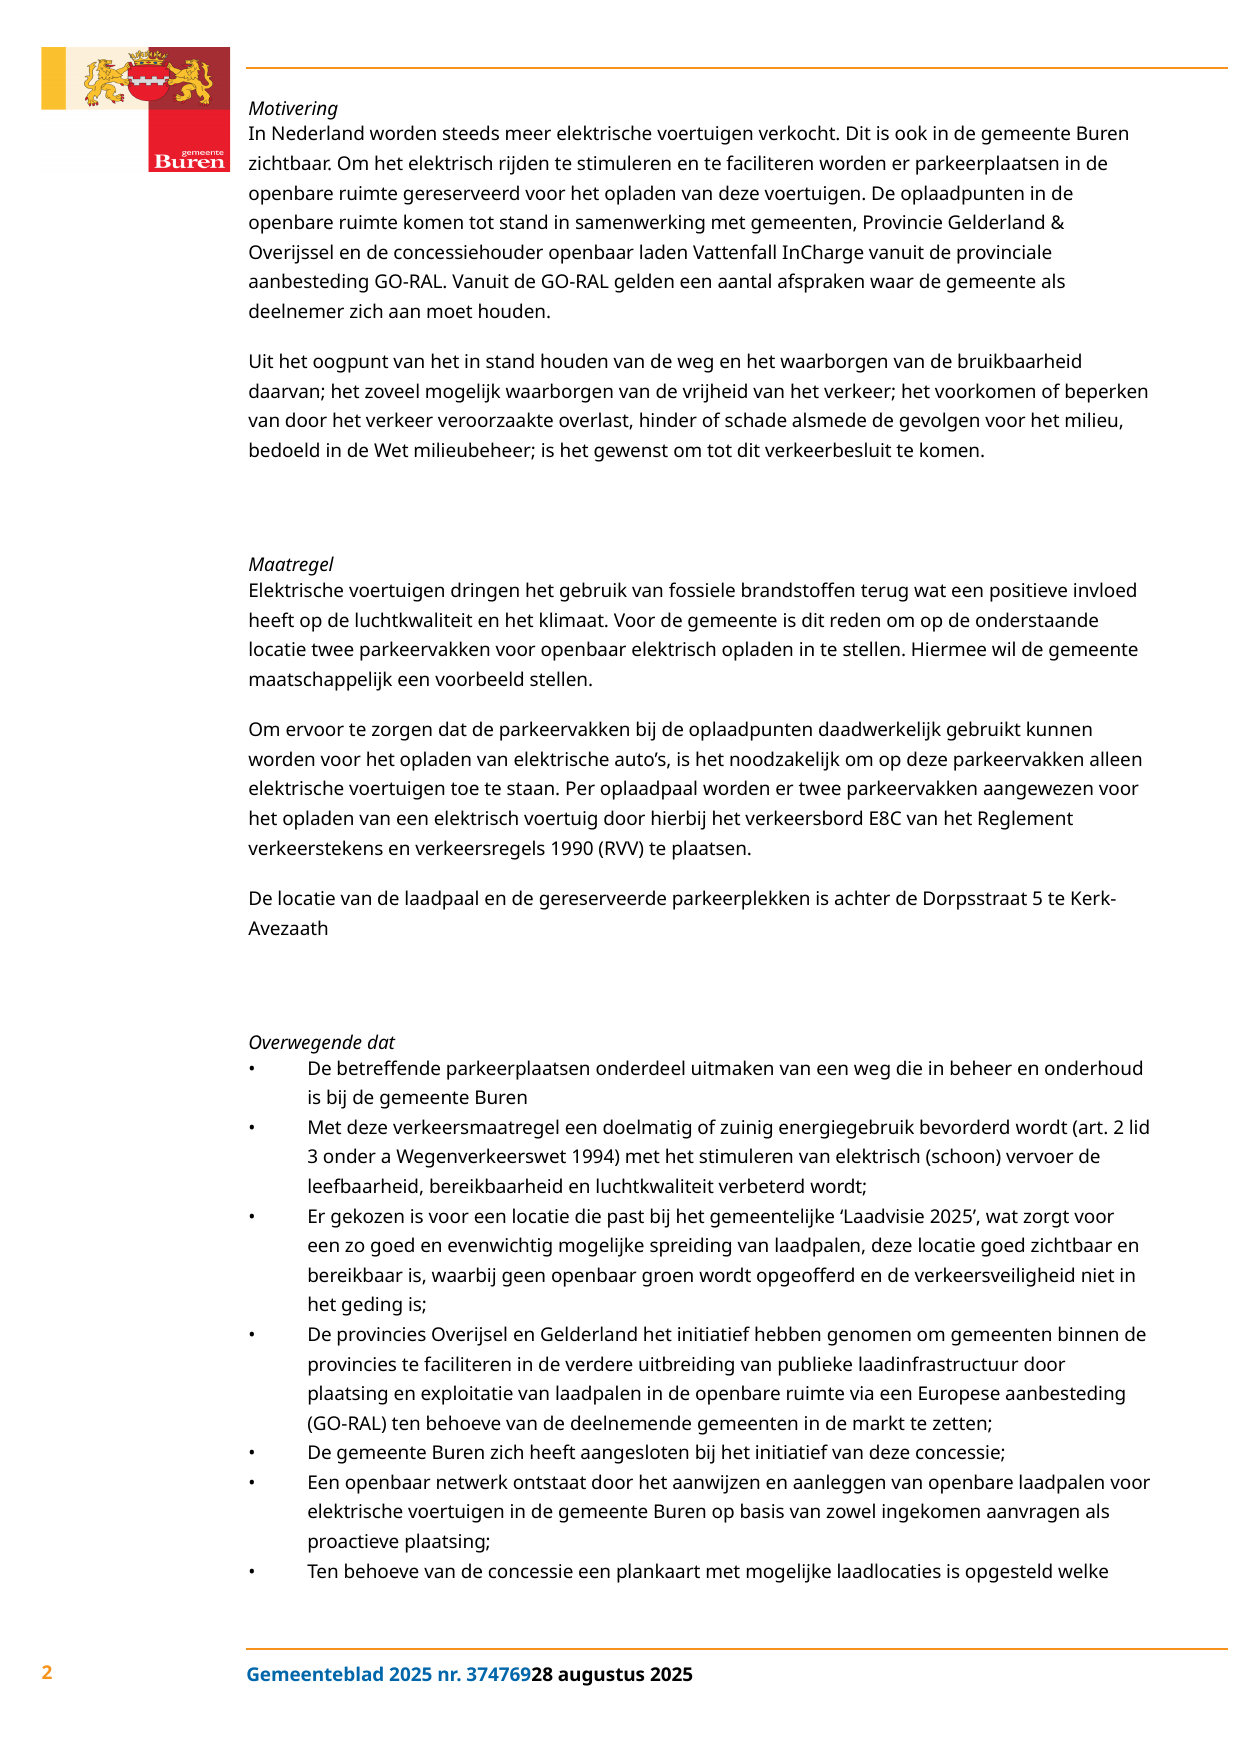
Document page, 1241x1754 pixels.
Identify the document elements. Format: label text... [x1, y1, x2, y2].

text In Nederland worden steeds meer elektrische voertuigen verkocht. Dit is ook in de gemeente Buren zichtbaar. Om het elektrisch rijden te stimuleren en te faciliteren worden er parkeerplaatsen in de openbare ruimte gereserveerd voor het opladen van deze voertuigen. De oplaadpunten in de openbare ruimte komen tot stand in samenwerking met gemeenten, Provincie Gelderland & Overijssel en de concessiehouder openbaar laden Vattenfall InCharge vanuit de provinciale aanbesteding GO-RAL. Vanuit de GO-RAL gelden een aantal afspraken waar de gemeente als deelnemer zich aan moet houden. [248, 121, 1152, 324]
picture [41, 47, 231, 172]
text Uit het oogpunt van het in stand houden van de weg en het waarborgen van de bruikbaarheid daarvan; het zoveel mogelijk waarborgen van de vrijheid van het verkeer; het voorkomen of beperken van door het verkeer veroorzaakte overlast, hinder of schade alsmede de gevolgen voor het milieu, bedoeld in de Wet milieubeheer; is het gewenst om tot dit verkeerbesluit te komen. [248, 348, 1152, 463]
list De gemeente Buren zich heeft aangesloten bij het initiatief van deze concessie; [248, 1439, 1152, 1465]
text Motivering [248, 95, 1152, 121]
text Overwegende dat [248, 1029, 1152, 1055]
list De provincies Overijsel en Gelderland het initiatief hebben genomen om gemeenten binnen de provincies te faciliteren in de verdere uitbreiding van publieke laadinfrastructuur door plaatsing en exploitatie van laadpalen in de openbare ruimte via een Europese aanbesteding (GO-RAL) ten behoeve van de deelnemende gemeenten in de markt te zetten; [248, 1321, 1152, 1436]
text Maatregel [248, 552, 1152, 577]
list Een openbaar netwerk ontstaat door het aanwijzen en aanleggen van openbare laadpalen voor elektrische voertuigen in de gemeente Buren op basis van zowel ingekomen aanvragen als proactieve plaatsing; [248, 1469, 1152, 1554]
list De betreffende parkeerplaatsen onderdeel uitmaken van een weg die in beheer en onderhoud is bij de gemeente Buren [248, 1055, 1152, 1110]
text Elektrische voertuigen dringen het gebruik van fossiele brandstoffen terug wat een positieve invloed heeft op de luchtkwaliteit en het klimaat. Voor de gemeente is dit reden om op de onderstaande locatie twee parkeervakken voor openbaar elektrisch opladen in te stellen. Hiermee wil de gemeente maatschappelijk een voorbeeld stellen. [248, 577, 1152, 692]
list Er gekozen is voor een locatie die past bij het gemeentelijke ‘Laadvisie 2025’, wat zorgt voor een zo goed en evenwichtig mogelijke spreiding van laadpalen, deze locatie goed zichtbaar en bereikbaar is, waarbij geen openbaar groen wordt opgeofferd en de verkeersveiligheid niet in het geding is; [248, 1203, 1152, 1317]
list Met deze verkeersmaatregel een doelmatig of zuinig energiegebruik bevorderd wordt (art. 2 lid 3 onder a Wegenverkeerswet 1994) met het stimuleren van elektrisch (schoon) vervoer de leefbaarheid, bereikbaarheid en luchtkwaliteit verbeterd wordt; [248, 1114, 1152, 1199]
text Om ervoor te zorgen dat de parkeervakken bij de oplaadpunten daadwerkelijk gebruikt kunnen worden voor het opladen van elektrische auto’s, is het noodzakelijk om op deze parkeervakken alleen elektrische voertuigen toe te staan. Per oplaadpaal worden er twee parkeervakken aangewezen voor het opladen van een elektrisch voertuig door hierbij het verkeersbord E8C van het Reglement verkeerstekens en verkeersregels 1990 (RVV) te plaatsen. [248, 716, 1152, 861]
text De locatie van de laadpaal en de gereserveerde parkeerplekken is achter de Dorpsstraat 5 te Kerk-Avezaath [248, 885, 1152, 941]
list Ten behoeve van de concessie een plankaart met mogelijke laadlocaties is opgesteld welke [248, 1558, 1152, 1583]
